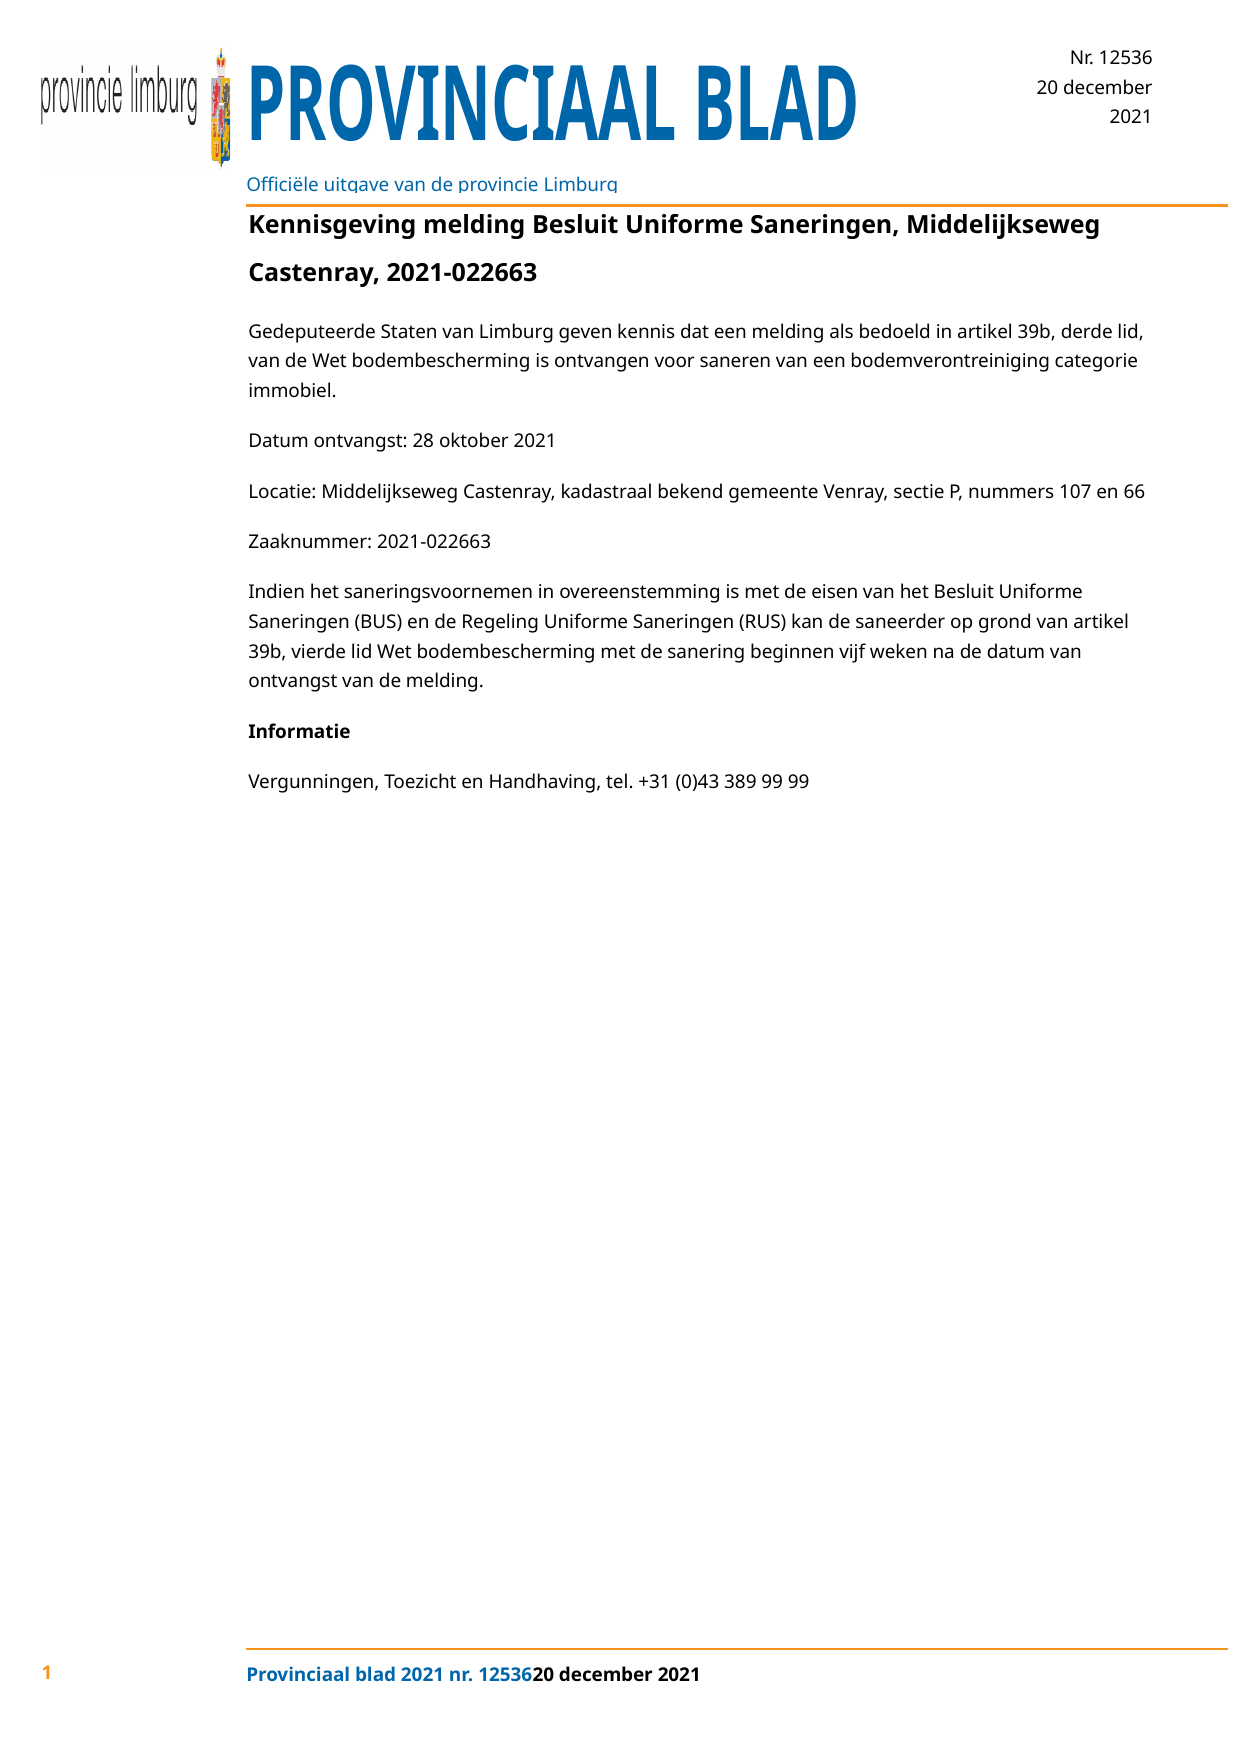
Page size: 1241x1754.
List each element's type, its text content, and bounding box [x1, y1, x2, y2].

text Datum ontvangst: 28 oktober 2021 [248, 427, 1152, 453]
text Locatie: Middelijkseweg Castenray, kadastraal bekend gemeente Venray, sectie P, nummers 107 en 66 [248, 478, 1152, 504]
text Informatie [248, 718, 1152, 744]
text Vergunningen, Toezicht en Handhaving, tel. +31 (0)43 389 99 99 [248, 768, 1152, 794]
text Zaaknummer: 2021-022663 [248, 528, 1152, 554]
text Gedeputeerde Staten van Limburg geven kennis dat een melding als bedoeld in artikel 39b, derde lid, van de Wet bodembescherming is ontvangen voor saneren van een bodemverontreiniging categorie immobiel. [248, 318, 1152, 403]
text Kennisgeving melding Besluit Uniforme Saneringen, Middelijkseweg Castenray, 2021-022663 [248, 207, 1152, 288]
text Indien het saneringsvoornemen in overeenstemming is met de eisen van het Besluit Uniforme Saneringen (BUS) en de Regeling Uniforme Saneringen (RUS) kan de saneerder op grond van artikel 39b, vierde lid Wet bodembescherming met de sanering beginnen vijf weken na de datum van ontvangst van de melding. [248, 579, 1152, 693]
picture [41, 47, 231, 172]
